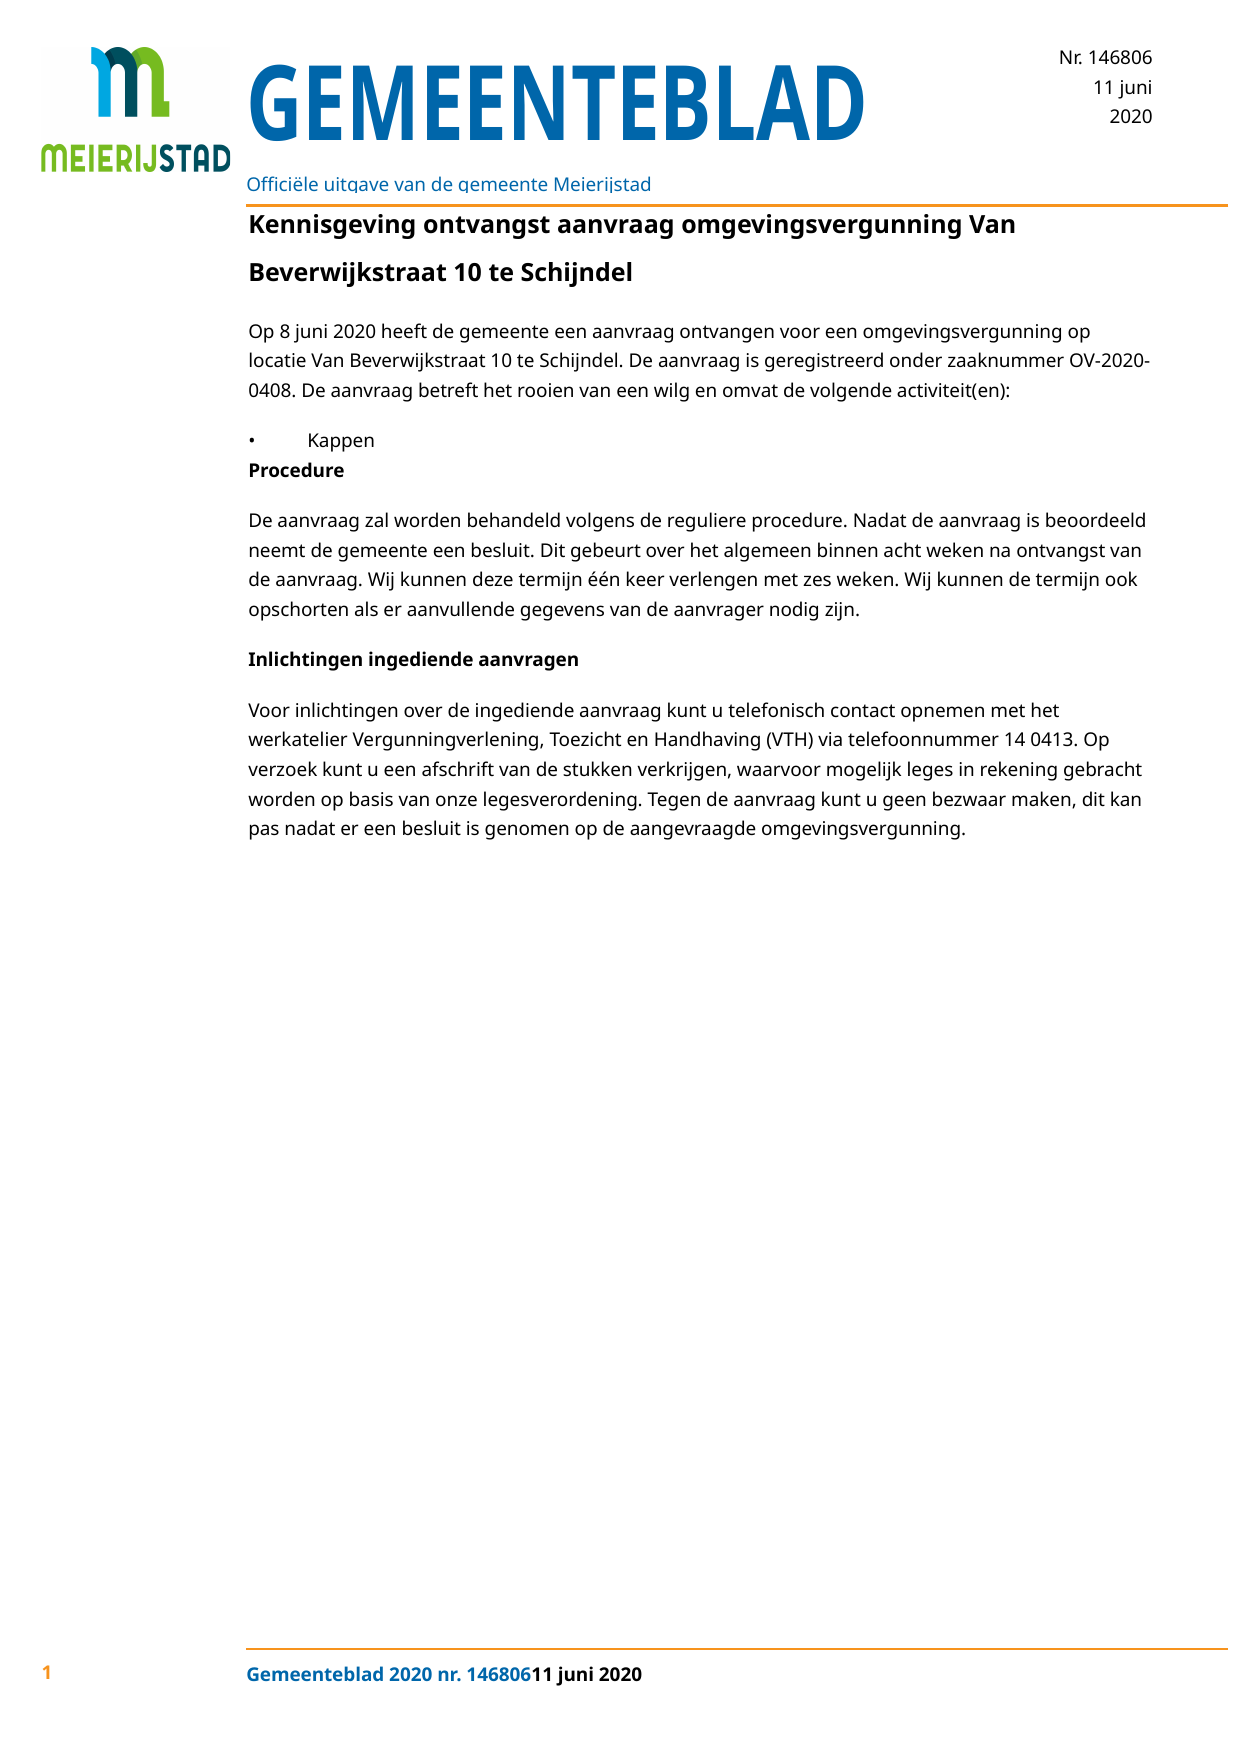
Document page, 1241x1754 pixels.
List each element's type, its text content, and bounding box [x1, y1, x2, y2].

list Kappen [248, 427, 1152, 453]
picture [41, 47, 231, 172]
text Kennisgeving ontvangst aanvraag omgevingsvergunning Van Beverwijkstraat 10 te Schijndel [248, 207, 1152, 288]
text Procedure [248, 457, 1152, 483]
text De aanvraag zal worden behandeld volgens de reguliere procedure. Nadat de aanvraag is beoordeeld neemt de gemeente een besluit. Dit gebeurt over het algemeen binnen acht weken na ontvangst van de aanvraag. Wij kunnen deze termijn één keer verlengen met zes weken. Wij kunnen de termijn ook opschorten als er aanvullende gegevens van de aanvrager nodig zijn. [248, 507, 1152, 622]
text Inlichtingen ingediende aanvragen [248, 647, 1152, 672]
text Op 8 juni 2020 heeft de gemeente een aanvraag ontvangen voor een omgevingsvergunning op locatie Van Beverwijkstraat 10 te Schijndel. De aanvraag is geregistreerd onder zaaknummer OV-2020-0408. De aanvraag betreft het rooien van een wilg en omvat de volgende activiteit(en): [248, 318, 1152, 403]
text Voor inlichtingen over de ingediende aanvraag kunt u telefonisch contact opnemen met het werkatelier Vergunningverlening, Toezicht en Handhaving (VTH) via telefoonnummer 14 0413. Op verzoek kunt u een afschrift van de stukken verkrijgen, waarvoor mogelijk leges in rekening gebracht worden op basis van onze legesverordening. Tegen de aanvraag kunt u geen bezwaar maken, dit kan pas nadat er een besluit is genomen op de aangevraagde omgevingsvergunning. [248, 697, 1152, 841]
